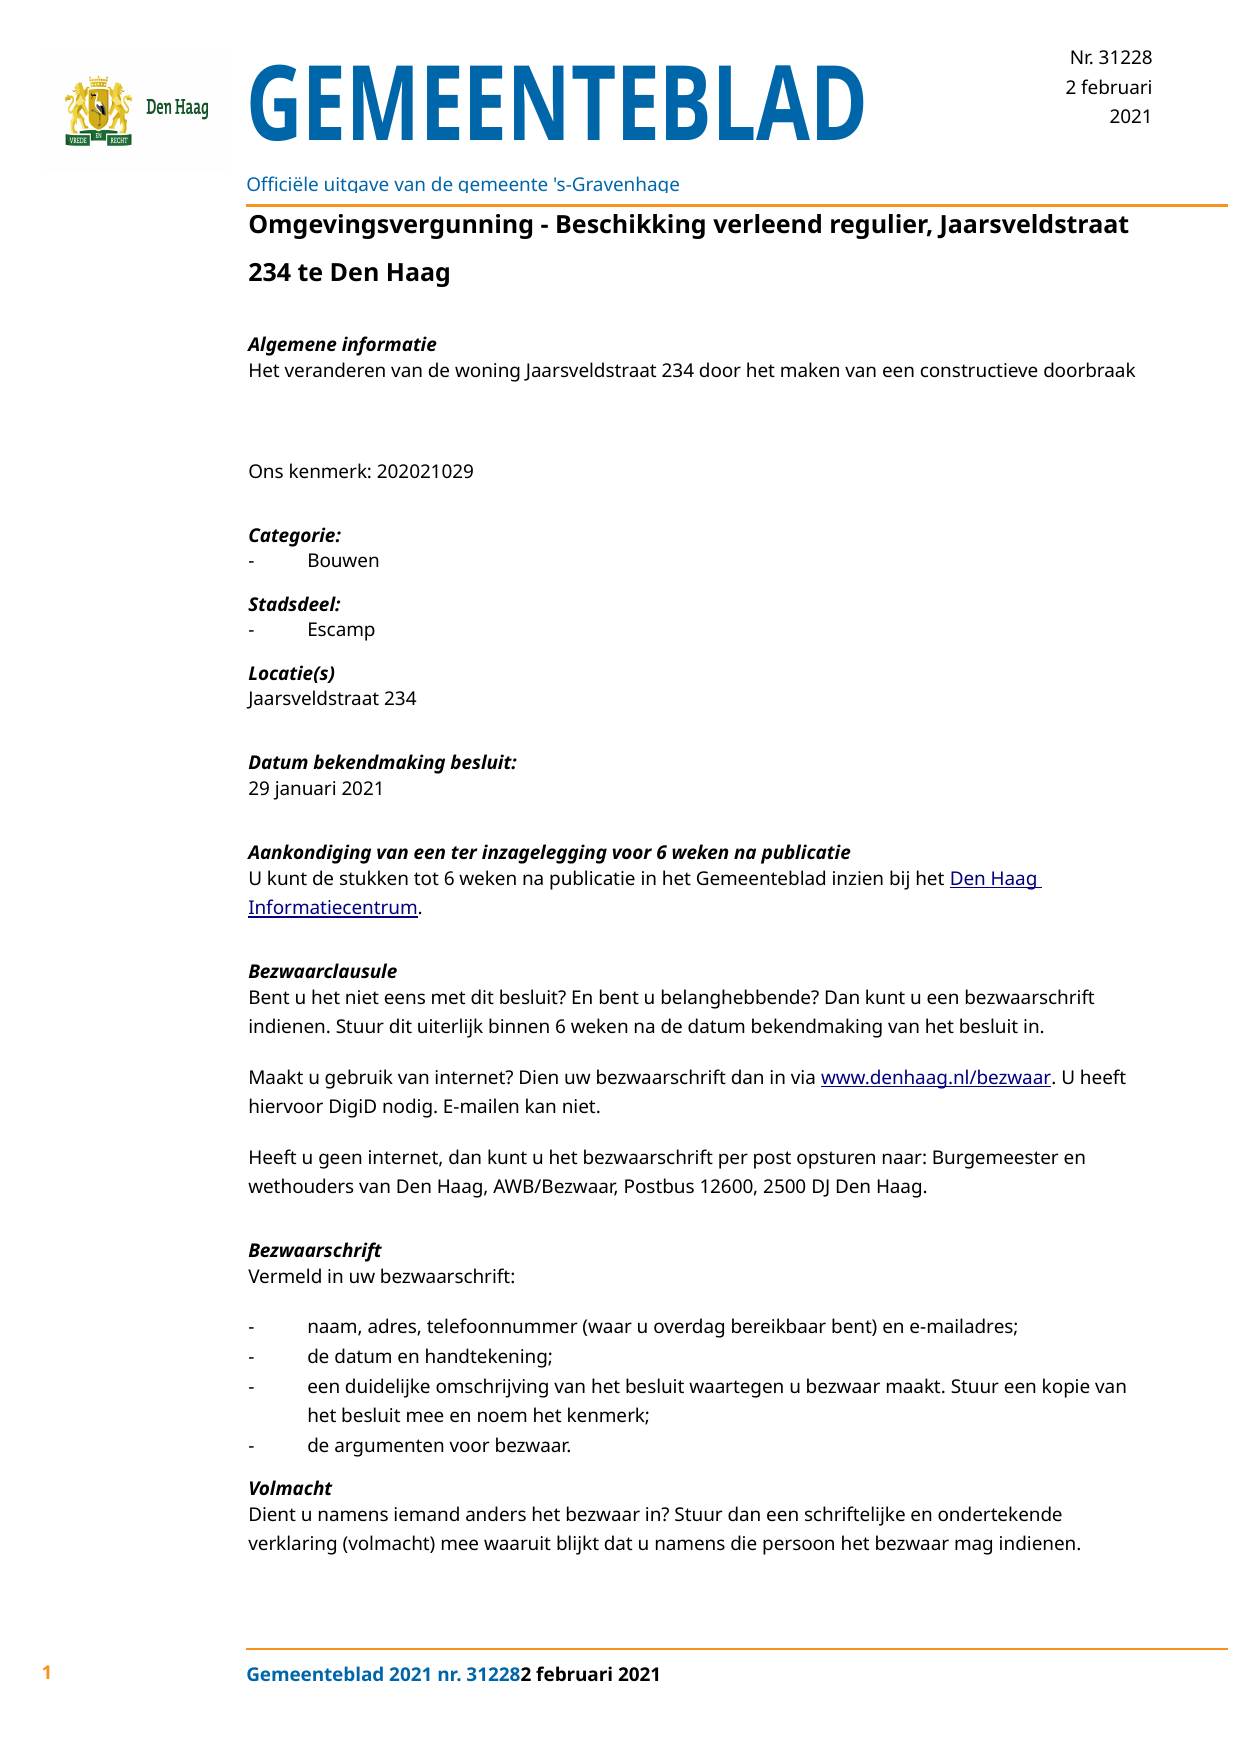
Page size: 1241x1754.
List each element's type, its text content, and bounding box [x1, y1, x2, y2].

text Datum bekendmaking besluit: [248, 749, 1152, 775]
text Stadsdeel: [248, 591, 1152, 617]
list de argumenten voor bezwaar. [248, 1432, 1152, 1458]
text Volmacht [248, 1475, 1152, 1501]
text Omgevingsvergunning - Beschikking verleend regulier, Jaarsveldstraat 234 te Den Haag [248, 207, 1152, 288]
list een duidelijke omschrijving van het besluit waartegen u bezwaar maakt. Stuur een kopie van het besluit mee en noem het kenmerk; [248, 1373, 1152, 1428]
text Vermeld in uw bezwaarschrift: [248, 1263, 1152, 1289]
text Bezwaarclausule [248, 958, 1152, 984]
text Ons kenmerk: 202021029 [248, 458, 1152, 484]
text Heeft u geen internet, dan kunt u het bezwaarschrift per post opsturen naar: Burgemeester en wethouders van Den Haag, AWB/Bezwaar, Postbus 12600, 2500 DJ Den Haag. [248, 1144, 1152, 1199]
list de datum en handtekening; [248, 1343, 1152, 1369]
text Locatie(s) [248, 660, 1152, 685]
text Bent u het niet eens met dit besluit? En bent u belanghebbende? Dan kunt u een bezwaarschrift indienen. Stuur dit uiterlijk binnen 6 weken na de datum bekendmaking van het besluit in. [248, 984, 1152, 1039]
text Aankondiging van een ter inzagelegging voor 6 weken na publicatie [248, 839, 1152, 865]
text 29 januari 2021 [248, 775, 1152, 801]
text Het veranderen van de woning Jaarsveldstraat 234 door het maken van een constructieve doorbraak [248, 357, 1152, 383]
text Algemene informatie [248, 331, 1152, 357]
text Maakt u gebruik van internet? Dien uw bezwaarschrift dan in via www.denhaag.nl/bezwaar. U heeft hiervoor DigiD nodig. E-mailen kan niet. [248, 1064, 1152, 1119]
text Dient u namens iemand anders het bezwaar in? Stuur dan een schriftelijke en ondertekende verklaring (volmacht) mee waaruit blijkt dat u namens die persoon het bezwaar mag indienen. [248, 1501, 1152, 1556]
text Jaarsveldstraat 234 [248, 685, 1152, 711]
list Escamp [248, 617, 1152, 642]
text Categorie: [248, 522, 1152, 548]
text Bezwaarschrift [248, 1238, 1152, 1263]
list Bouwen [248, 548, 1152, 573]
text U kunt de stukken tot 6 weken na publicatie in het Gemeenteblad inzien bij het Den Haag Informatiecentrum. [248, 865, 1152, 920]
list naam, adres, telefoonnummer (waar u overdag bereikbaar bent) en e-mailadres; [248, 1314, 1152, 1339]
picture [41, 47, 231, 172]
